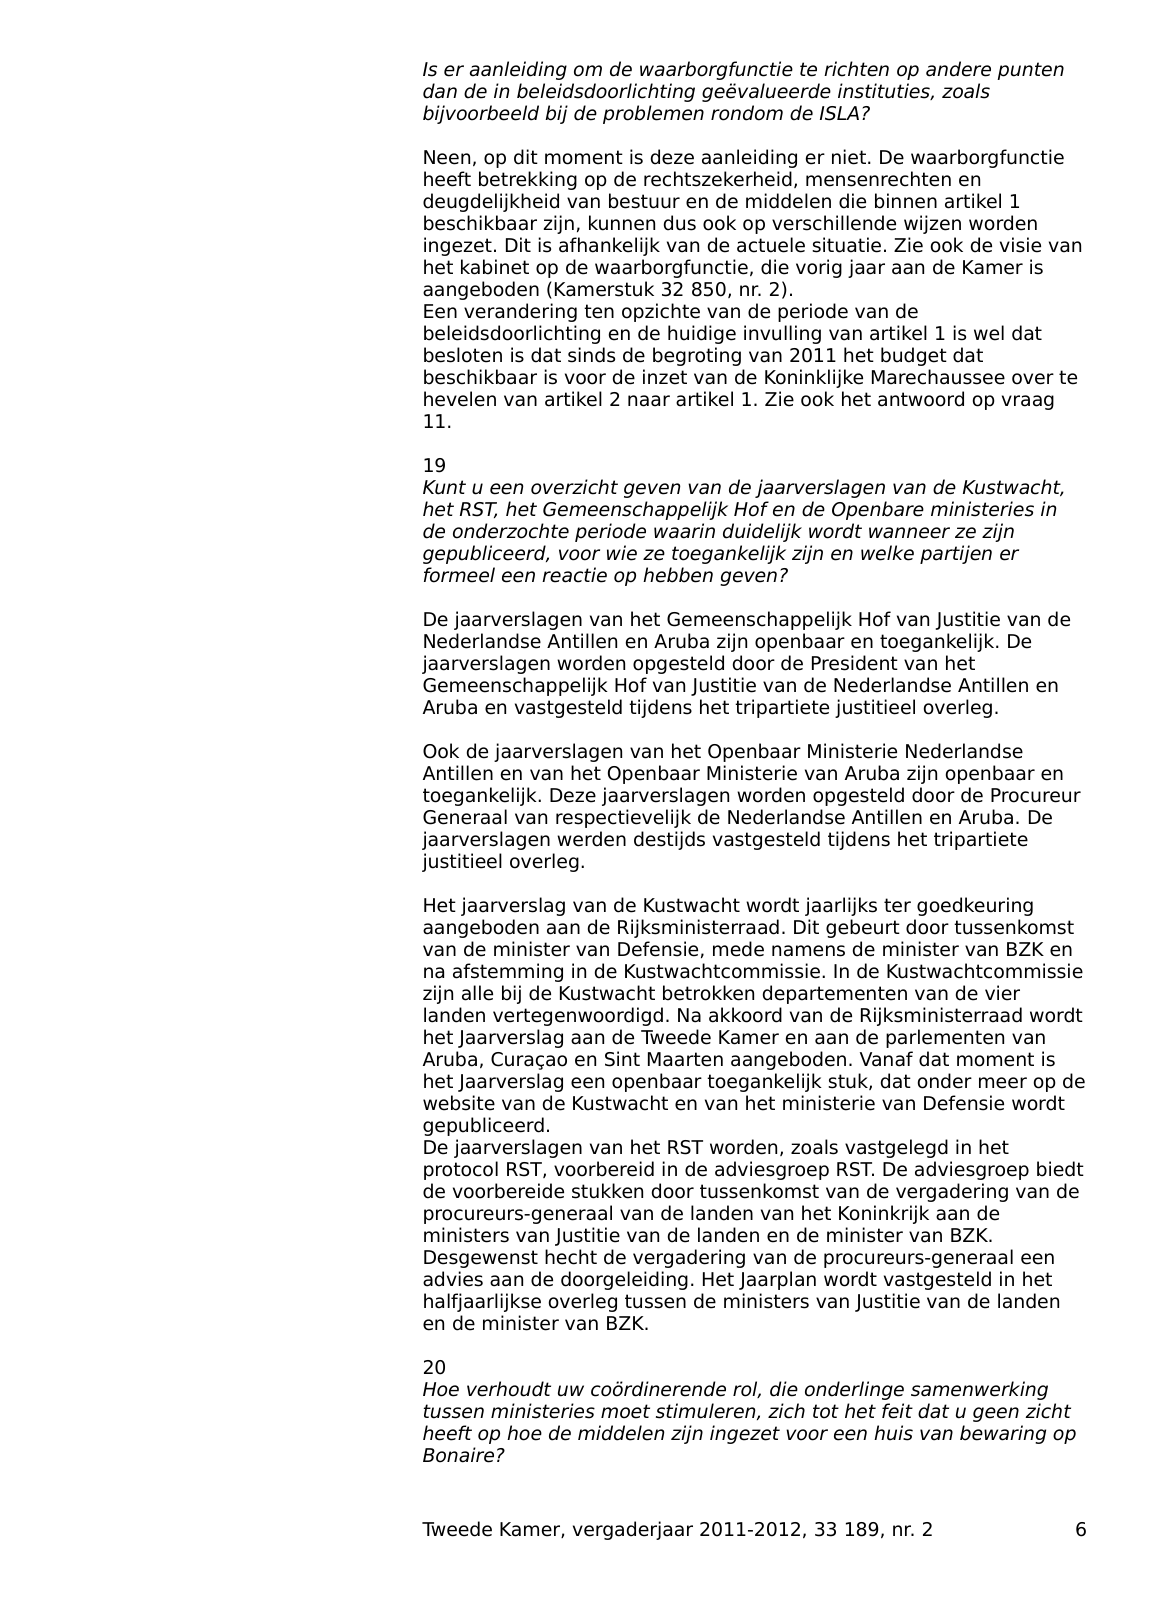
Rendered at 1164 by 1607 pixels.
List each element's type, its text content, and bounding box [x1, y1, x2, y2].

text De jaarverslagen van het Gemeenschappelijk Hof van Justitie van de Nederlandse Antillen en Aruba zijn openbaar en toegankelijk. De jaarverslagen worden opgesteld door de President van het Gemeenschappelijk Hof van Justitie van de Nederlandse Antillen en Aruba en vastgesteld tijdens het tripartiete justitieel overleg. [422, 609, 1087, 719]
text Ook de jaarverslagen van het Openbaar Ministerie Nederlandse Antillen en van het Openbaar Ministerie van Aruba zijn openbaar en toegankelijk. Deze jaarverslagen worden opgesteld door de Procureur Generaal van respectievelijk de Nederlandse Antillen en Aruba. De jaarverslagen werden destijds vastgesteld tijdens het tripartiete justitieel overleg. [422, 741, 1087, 873]
text 20 [422, 1357, 1087, 1379]
text Hoe verhoudt uw coördinerende rol, die onderlinge samenwerking tussen ministeries moet stimuleren, zich tot het feit dat u geen zicht heeft op hoe de middelen zijn ingezet voor een huis van bewaring op Bonaire? [422, 1379, 1087, 1467]
text De jaarverslagen van het RST worden, zoals vastgelegd in het protocol RST, voorbereid in de adviesgroep RST. De adviesgroep biedt de voorbereide stukken door tussenkomst van de vergadering van de procureurs-generaal van de landen van het Koninkrijk aan de ministers van Justitie van de landen en de minister van BZK. Desgewenst hecht de vergadering van de procureurs-generaal een advies aan de doorgeleiding. Het Jaarplan wordt vastgesteld in het halfjaarlijkse overleg tussen de ministers van Justitie van de landen en de minister van BZK. [422, 1137, 1087, 1335]
text Is er aanleiding om de waarborgfunctie te richten op andere punten dan de in beleidsdoorlichting geëvalueerde instituties, zoals bijvoorbeeld bij de problemen rondom de ISLA? [422, 59, 1087, 125]
text Een verandering ten opzichte van de periode van de beleidsdoorlichting en de huidige invulling van artikel 1 is wel dat besloten is dat sinds de begroting van 2011 het budget dat beschikbaar is voor de inzet van de Koninklijke Marechaussee over te hevelen van artikel 2 naar artikel 1. Zie ook het antwoord op vraag 11. [422, 301, 1087, 433]
text 19 [422, 455, 1087, 477]
text Neen, op dit moment is deze aanleiding er niet. De waarborgfunctie heeft betrekking op de rechtszekerheid, mensenrechten en deugdelijkheid van bestuur en de middelen die binnen artikel 1 beschikbaar zijn, kunnen dus ook op verschillende wijzen worden ingezet. Dit is afhankelijk van de actuele situatie. Zie ook de visie van het kabinet op de waarborgfunctie, die vorig jaar aan de Kamer is aangeboden (Kamerstuk 32 850, nr. 2). [422, 147, 1087, 301]
text Het jaarverslag van de Kustwacht wordt jaarlijks ter goedkeuring aangeboden aan de Rijksministerraad. Dit gebeurt door tussenkomst van de minister van Defensie, mede namens de minister van BZK en na afstemming in de Kustwachtcommissie. In de Kustwachtcommissie zijn alle bij de Kustwacht betrokken departementen van de vier landen vertegenwoordigd. Na akkoord van de Rijksministerraad wordt het Jaarverslag aan de Tweede Kamer en aan de parlementen van Aruba, Curaçao en Sint Maarten aangeboden. Vanaf dat moment is het Jaarverslag een openbaar toegankelijk stuk, dat onder meer op de website van de Kustwacht en van het ministerie van Defensie wordt gepubliceerd. [422, 895, 1087, 1137]
text Kunt u een overzicht geven van de jaarverslagen van de Kustwacht, het RST, het Gemeenschappelijk Hof en de Openbare ministeries in de onderzochte periode waarin duidelijk wordt wanneer ze zijn gepubliceerd, voor wie ze toegankelijk zijn en welke partijen er formeel een reactie op hebben geven? [422, 477, 1087, 587]
